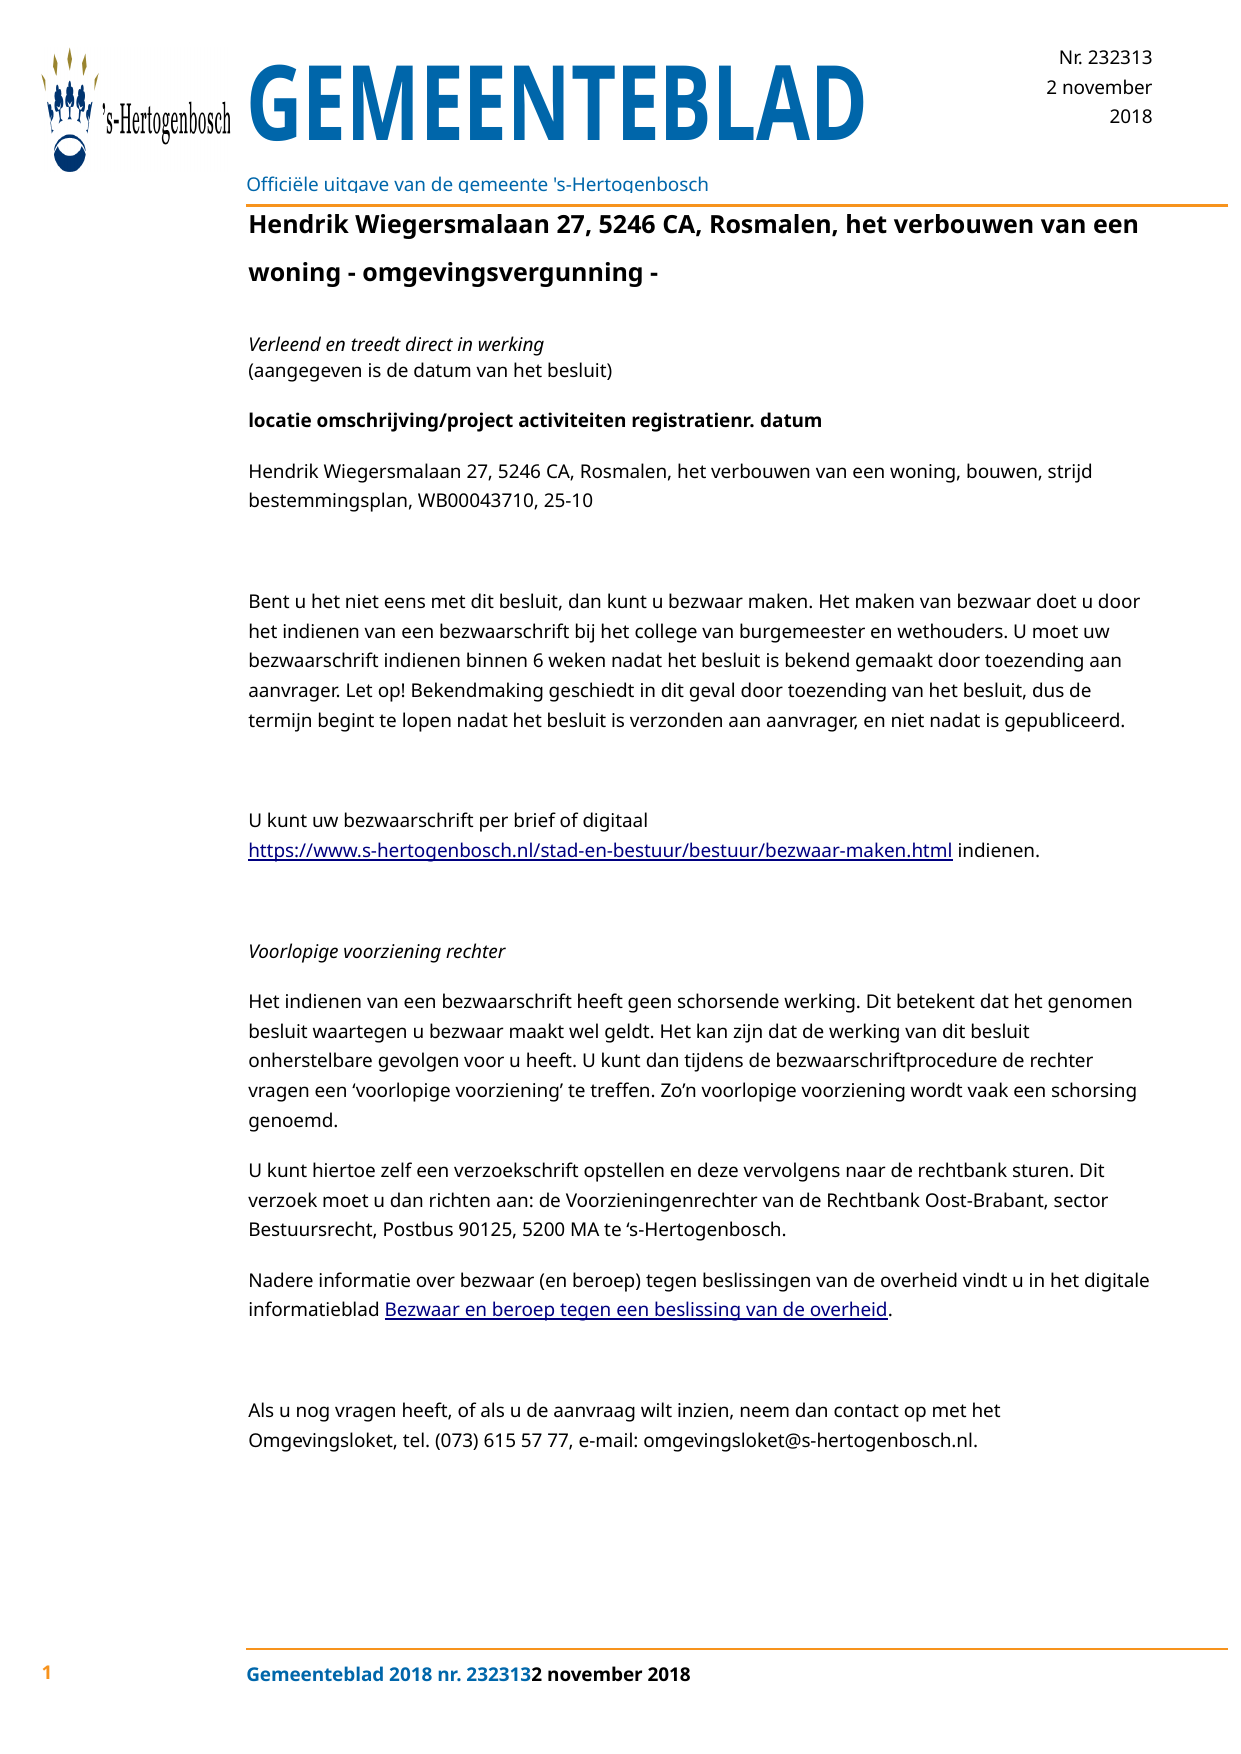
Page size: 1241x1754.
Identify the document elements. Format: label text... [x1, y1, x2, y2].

picture [41, 47, 231, 172]
text Nadere informatie over bezwaar (en beroep) tegen beslissingen van de overheid vindt u in het digitale informatieblad Bezwaar en beroep tegen een beslissing van de overheid. [248, 1267, 1152, 1322]
text (aangegeven is de datum van het besluit) [248, 357, 1152, 383]
text Hendrik Wiegersmalaan 27, 5246 CA, Rosmalen, het verbouwen van een woning, bouwen, strijd bestemmingsplan, WB00043710, 25-10 [248, 458, 1152, 513]
text Hendrik Wiegersmalaan 27, 5246 CA, Rosmalen, het verbouwen van een woning - omgevingsvergunning - [248, 207, 1152, 288]
text Voorlopige voorziening rechter [248, 938, 1152, 964]
text Bent u het niet eens met dit besluit, dan kunt u bezwaar maken. Het maken van bezwaar doet u door het indienen van een bezwaarschrift bij het college van burgemeester en wethouders. U moet uw bezwaarschrift indienen binnen 6 weken nadat het besluit is bekend gemaakt door toezending aan aanvrager. Let op! Bekendmaking geschiedt in dit geval door toezending van het besluit, dus de termijn begint te lopen nadat het besluit is verzonden aan aanvrager, en niet nadat is gepubliceerd. [248, 588, 1152, 732]
text U kunt uw bezwaarschrift per brief of digitaal https://www.s-hertogenbosch.nl/stad-en-bestuur/bestuur/bezwaar-maken.html indienen. [248, 808, 1152, 863]
text U kunt hiertoe zelf een verzoekschrift opstellen en deze vervolgens naar de rechtbank sturen. Dit verzoek moet u dan richten aan: de Voorzieningenrechter van de Rechtbank Oost-Brabant, sector Bestuursrecht, Postbus 90125, 5200 MA te ‘s-Hertogenbosch. [248, 1157, 1152, 1242]
text Het indienen van een bezwaarschrift heeft geen schorsende werking. Dit betekent dat het genomen besluit waartegen u bezwaar maakt wel geldt. Het kan zijn dat de werking van dit besluit onherstelbare gevolgen voor u heeft. U kunt dan tijdens de bezwaarschriftprocedure de rechter vragen een ‘voorlopige voorziening’ te treffen. Zo’n voorlopige voorziening wordt vaak een schorsing genoemd. [248, 988, 1152, 1132]
text locatie omschrijving/project activiteiten registratienr. datum [248, 408, 1152, 433]
text Als u nog vragen heeft, of als u de aanvraag wilt inzien, neem dan contact op met het Omgevingsloket, tel. (073) 615 57 77, e-mail: omgevingsloket@s-hertogenbosch.nl. [248, 1397, 1152, 1452]
text Verleend en treedt direct in werking [248, 331, 1152, 357]
